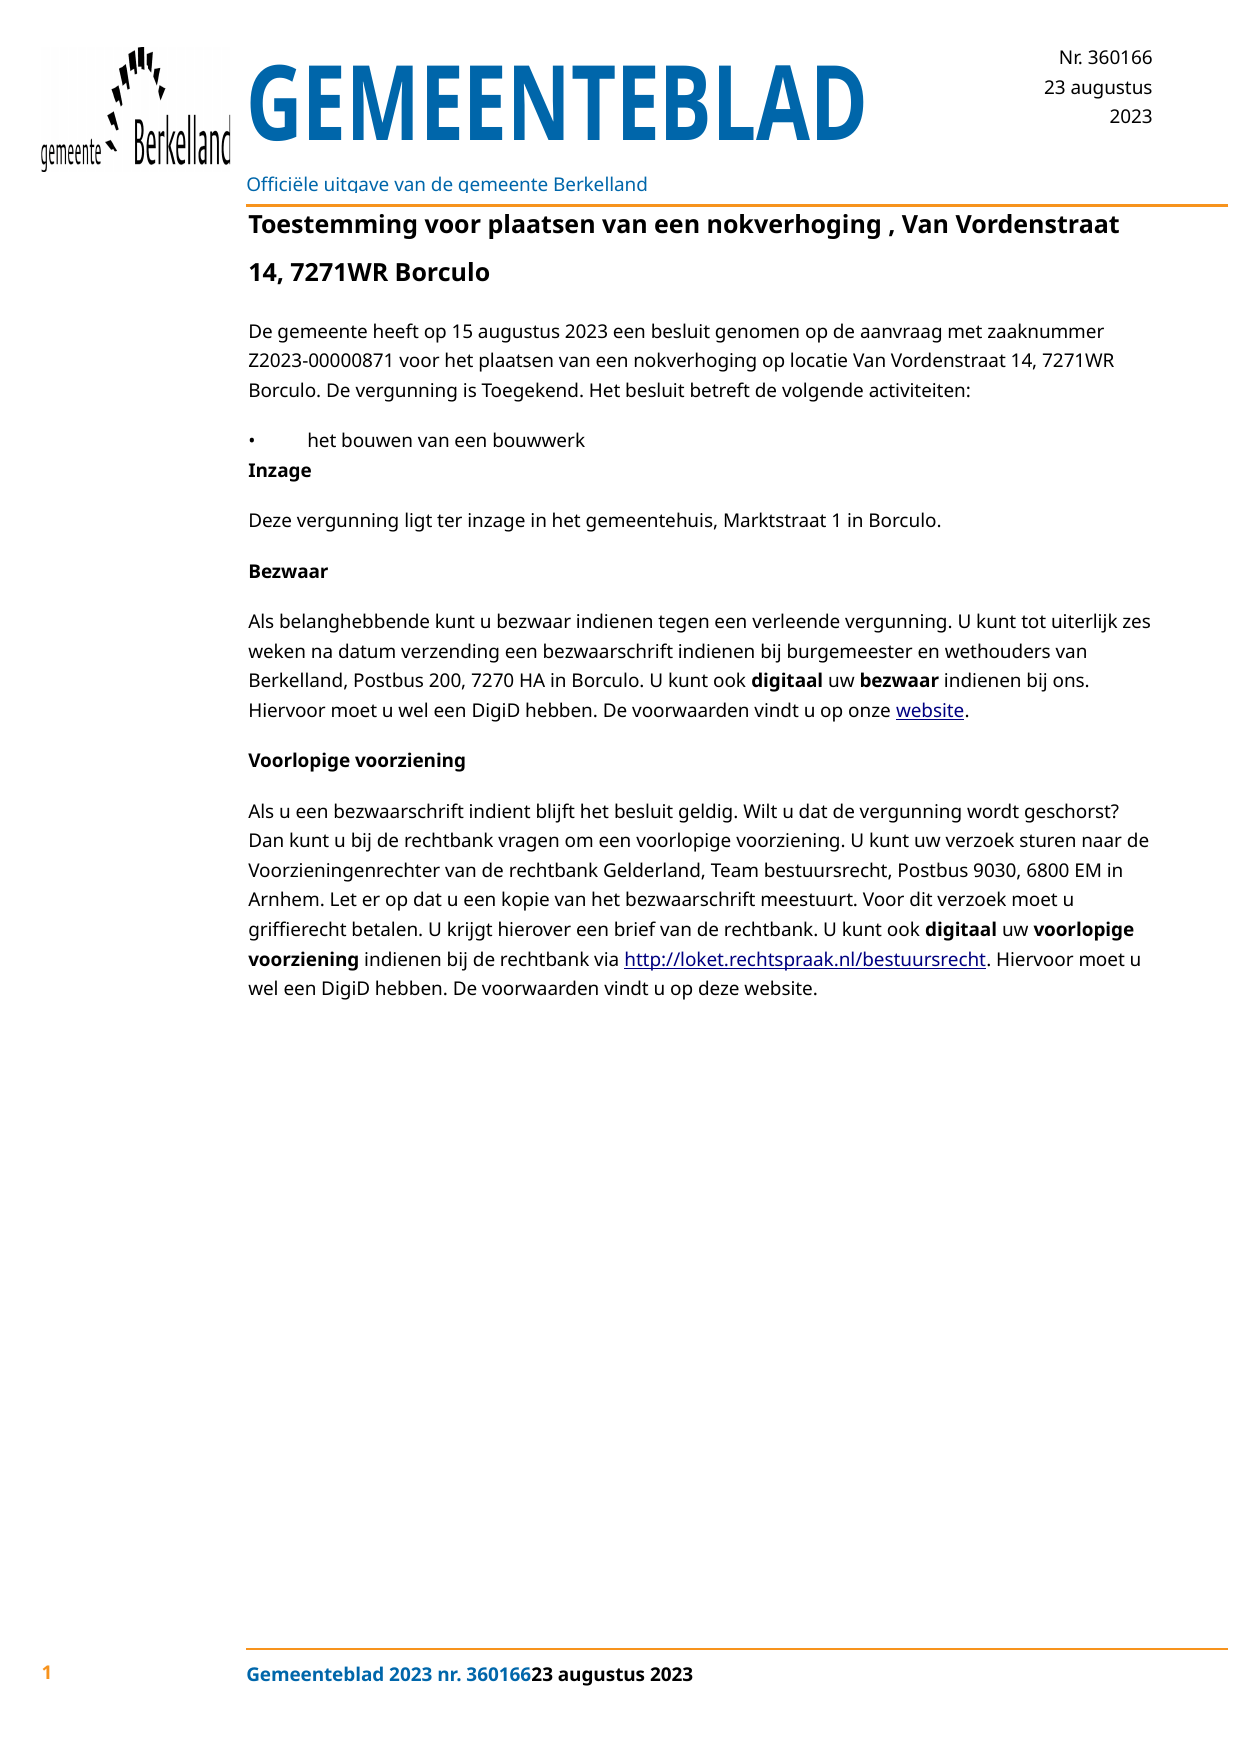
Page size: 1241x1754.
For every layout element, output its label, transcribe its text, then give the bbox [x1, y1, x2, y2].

text Als belanghebbende kunt u bezwaar indienen tegen een verleende vergunning. U kunt tot uiterlijk zes weken na datum verzending een bezwaarschrift indienen bij burgemeester en wethouders van Berkelland, Postbus 200, 7270 HA in Borculo. U kunt ook digitaal uw bezwaar indienen bij ons. Hiervoor moet u wel een DigiD hebben. De voorwaarden vindt u op onze website. [248, 608, 1152, 723]
list het bouwen van een bouwwerk [248, 427, 1152, 453]
text Bezwaar [248, 558, 1152, 584]
text Voorlopige voorziening [248, 747, 1152, 773]
text Deze vergunning ligt ter inzage in het gemeentehuis, Marktstraat 1 in Borculo. [248, 507, 1152, 533]
text De gemeente heeft op 15 augustus 2023 een besluit genomen op de aanvraag met zaaknummer Z2023-00000871 voor het plaatsen van een nokverhoging op locatie Van Vordenstraat 14, 7271WR Borculo. De vergunning is Toegekend. Het besluit betreft de volgende activiteiten: [248, 318, 1152, 403]
text Als u een bezwaarschrift indient blijft het besluit geldig. Wilt u dat de vergunning wordt geschorst? Dan kunt u bij de rechtbank vragen om een voorlopige voorziening. U kunt uw verzoek sturen naar de Voorzieningenrechter van de rechtbank Gelderland, Team bestuursrecht, Postbus 9030, 6800 EM in Arnhem. Let er op dat u een kopie van het bezwaarschrift meestuurt. Voor dit verzoek moet u griffierecht betalen. U krijgt hierover een brief van de rechtbank. U kunt ook digitaal uw voorlopige voorziening indienen bij de rechtbank via http://loket.rechtspraak.nl/bestuursrecht. Hiervoor moet u wel een DigiD hebben. De voorwaarden vindt u op deze website. [248, 798, 1152, 1001]
text Inzage [248, 457, 1152, 483]
picture [41, 47, 231, 172]
text Toestemming voor plaatsen van een nokverhoging , Van Vordenstraat 14, 7271WR Borculo [248, 207, 1152, 288]
